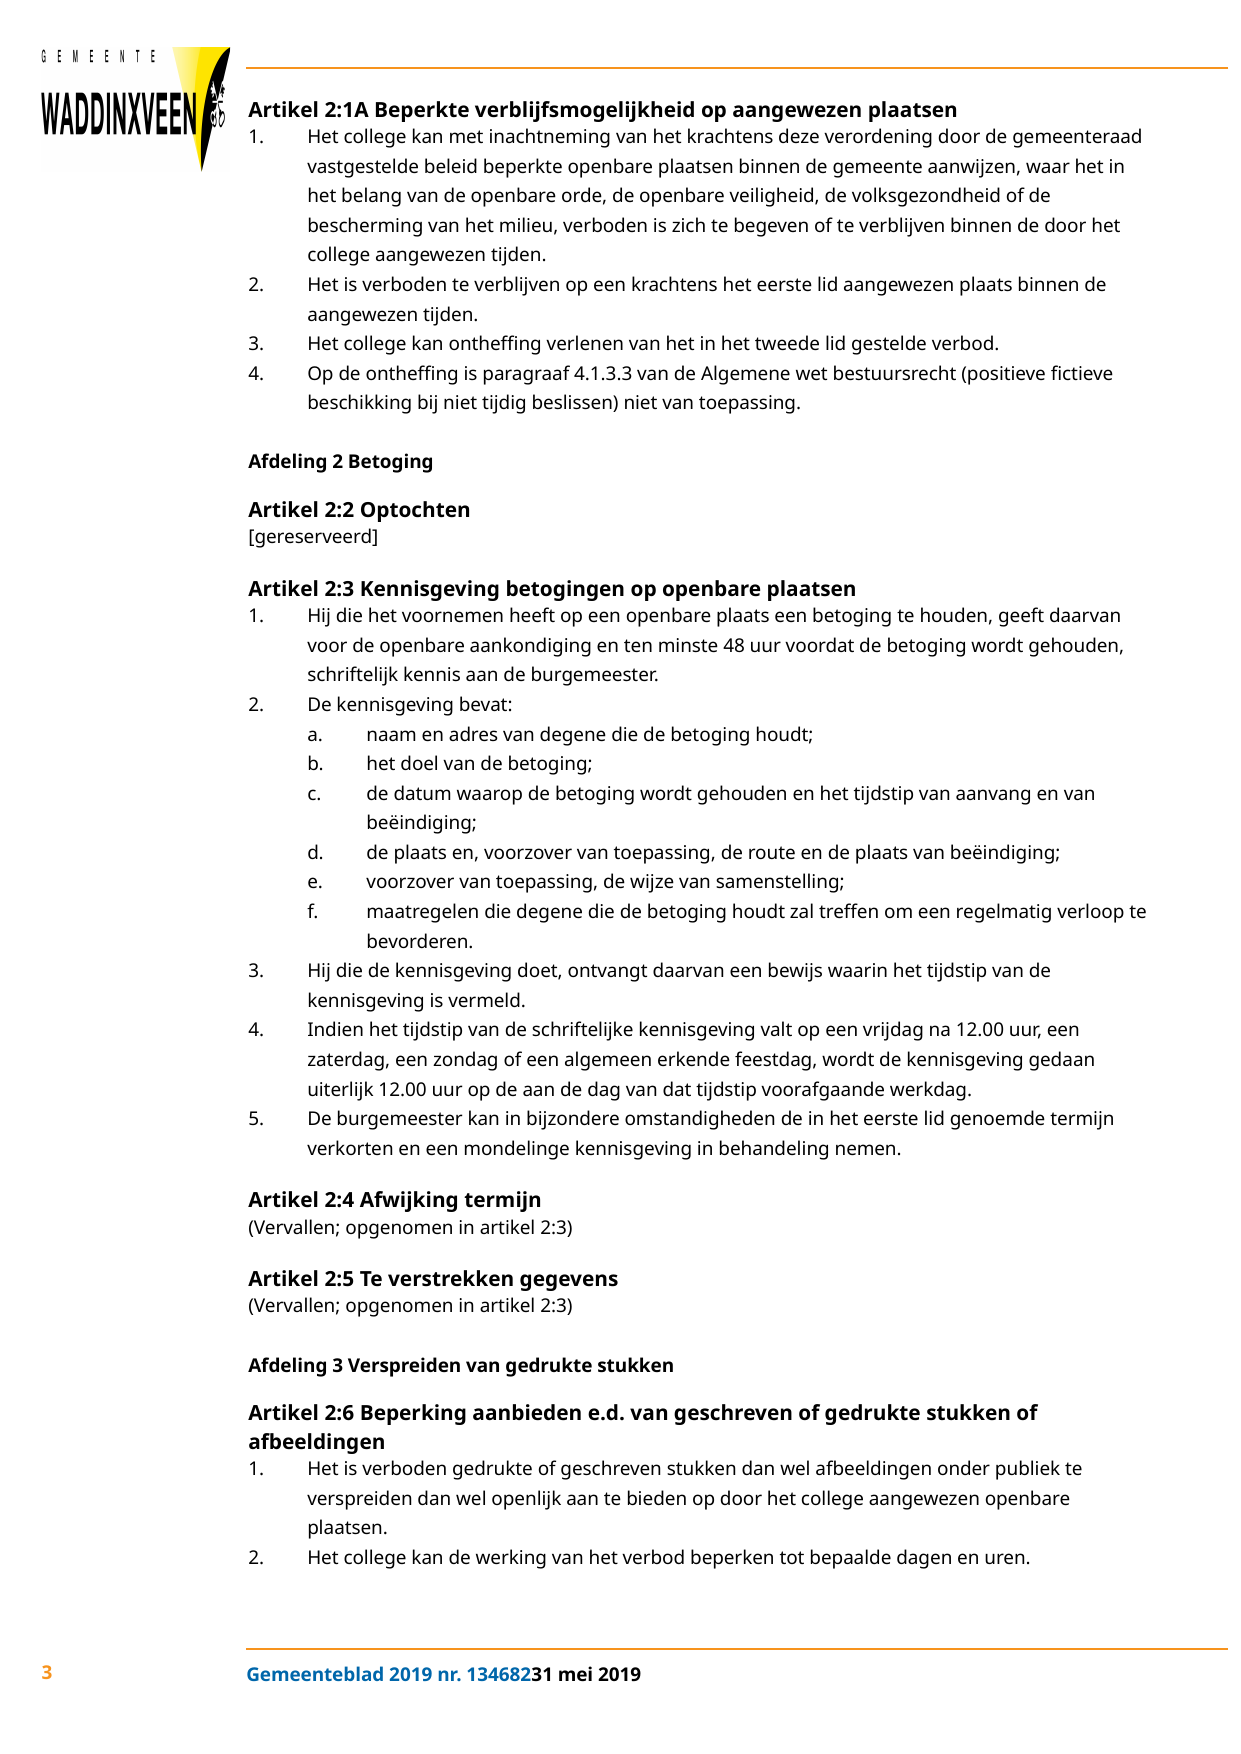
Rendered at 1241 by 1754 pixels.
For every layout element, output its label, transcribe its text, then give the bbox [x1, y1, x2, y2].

text Artikel 2:4 Afwijking termijn [248, 1185, 1152, 1214]
list Het is verboden gedrukte of geschreven stukken dan wel afbeeldingen onder publiek te verspreiden dan wel openlijk aan te bieden op door het college aangewezen openbare plaatsen. [248, 1455, 1152, 1540]
text Artikel 2:3 Kennisgeving betogingen op openbare plaatsen [248, 574, 1152, 602]
list maatregelen die degene die de betoging houdt zal treffen om een regelmatig verloop te bevorderen. [307, 898, 1152, 954]
text Artikel 2:2 Optochten [248, 495, 1152, 524]
text Artikel 2:1A Beperkte verblijfsmogelijkheid op aangewezen plaatsen [248, 95, 1152, 123]
list Het is verboden te verblijven op een krachtens het eerste lid aangewezen plaats binnen de aangewezen tijden. [248, 271, 1152, 326]
list Indien het tijdstip van de schriftelijke kennisgeving valt op een vrijdag na 12.00 uur, een zaterdag, een zondag of een algemeen erkende feestdag, wordt de kennisgeving gedaan uiterlijk 12.00 uur op de aan de dag van dat tijdstip voorafgaande werkdag. [248, 1017, 1152, 1102]
text Afdeling 3 Verspreiden van gedrukte stukken [248, 1352, 1152, 1378]
list Hij die de kennisgeving doet, ontvangt daarvan een bewijs waarin het tijdstip van de kennisgeving is vermeld. [248, 957, 1152, 1013]
list de plaats en, voorzover van toepassing, de route en de plaats van beëindiging; [307, 839, 1152, 865]
text [gereserveerd] [248, 524, 1152, 549]
text (Vervallen; opgenomen in artikel 2:3) [248, 1214, 1152, 1239]
list naam en adres van degene die de betoging houdt; [307, 721, 1152, 747]
list het doel van de betoging; [307, 750, 1152, 776]
list Op de ontheffing is paragraaf 4.1.3.3 van de Algemene wet bestuursrecht (positieve fictieve beschikking bij niet tijdig beslissen) niet van toepassing. [248, 360, 1152, 415]
list De kennisgeving bevat: [248, 691, 1152, 717]
list voorzover van toepassing, de wijze van samenstelling; [307, 869, 1152, 894]
list de datum waarop de betoging wordt gehouden en het tijdstip van aanvang en van beëindiging; [307, 780, 1152, 835]
list Het college kan de werking van het verbod beperken tot bepaalde dagen en uren. [248, 1544, 1152, 1570]
text Artikel 2:5 Te verstrekken gegevens [248, 1264, 1152, 1293]
picture [41, 47, 231, 172]
list Hij die het voornemen heeft op een openbare plaats een betoging te houden, geeft daarvan voor de openbare aankondiging en ten minste 48 uur voordat de betoging wordt gehouden, schriftelijk kennis aan de burgemeester. [248, 602, 1152, 687]
list Het college kan ontheffing verlenen van het in het tweede lid gestelde verbod. [248, 330, 1152, 356]
text Afdeling 2 Betoging [248, 449, 1152, 474]
text (Vervallen; opgenomen in artikel 2:3) [248, 1293, 1152, 1318]
list Het college kan met inachtneming van het krachtens deze verordening door de gemeenteraad vastgestelde beleid beperkte openbare plaatsen binnen de gemeente aanwijzen, waar het in het belang van de openbare orde, de openbare veiligheid, de volksgezondheid of de bescherming van het milieu, verboden is zich te begeven of te verblijven binnen de door het college aangewezen tijden. [248, 123, 1152, 267]
text Artikel 2:6 Beperking aanbieden e.d. van geschreven of gedrukte stukken of afbeeldingen [248, 1398, 1152, 1455]
list De burgemeester kan in bijzondere omstandigheden de in het eerste lid genoemde termijn verkorten en een mondelinge kennisgeving in behandeling nemen. [248, 1105, 1152, 1161]
